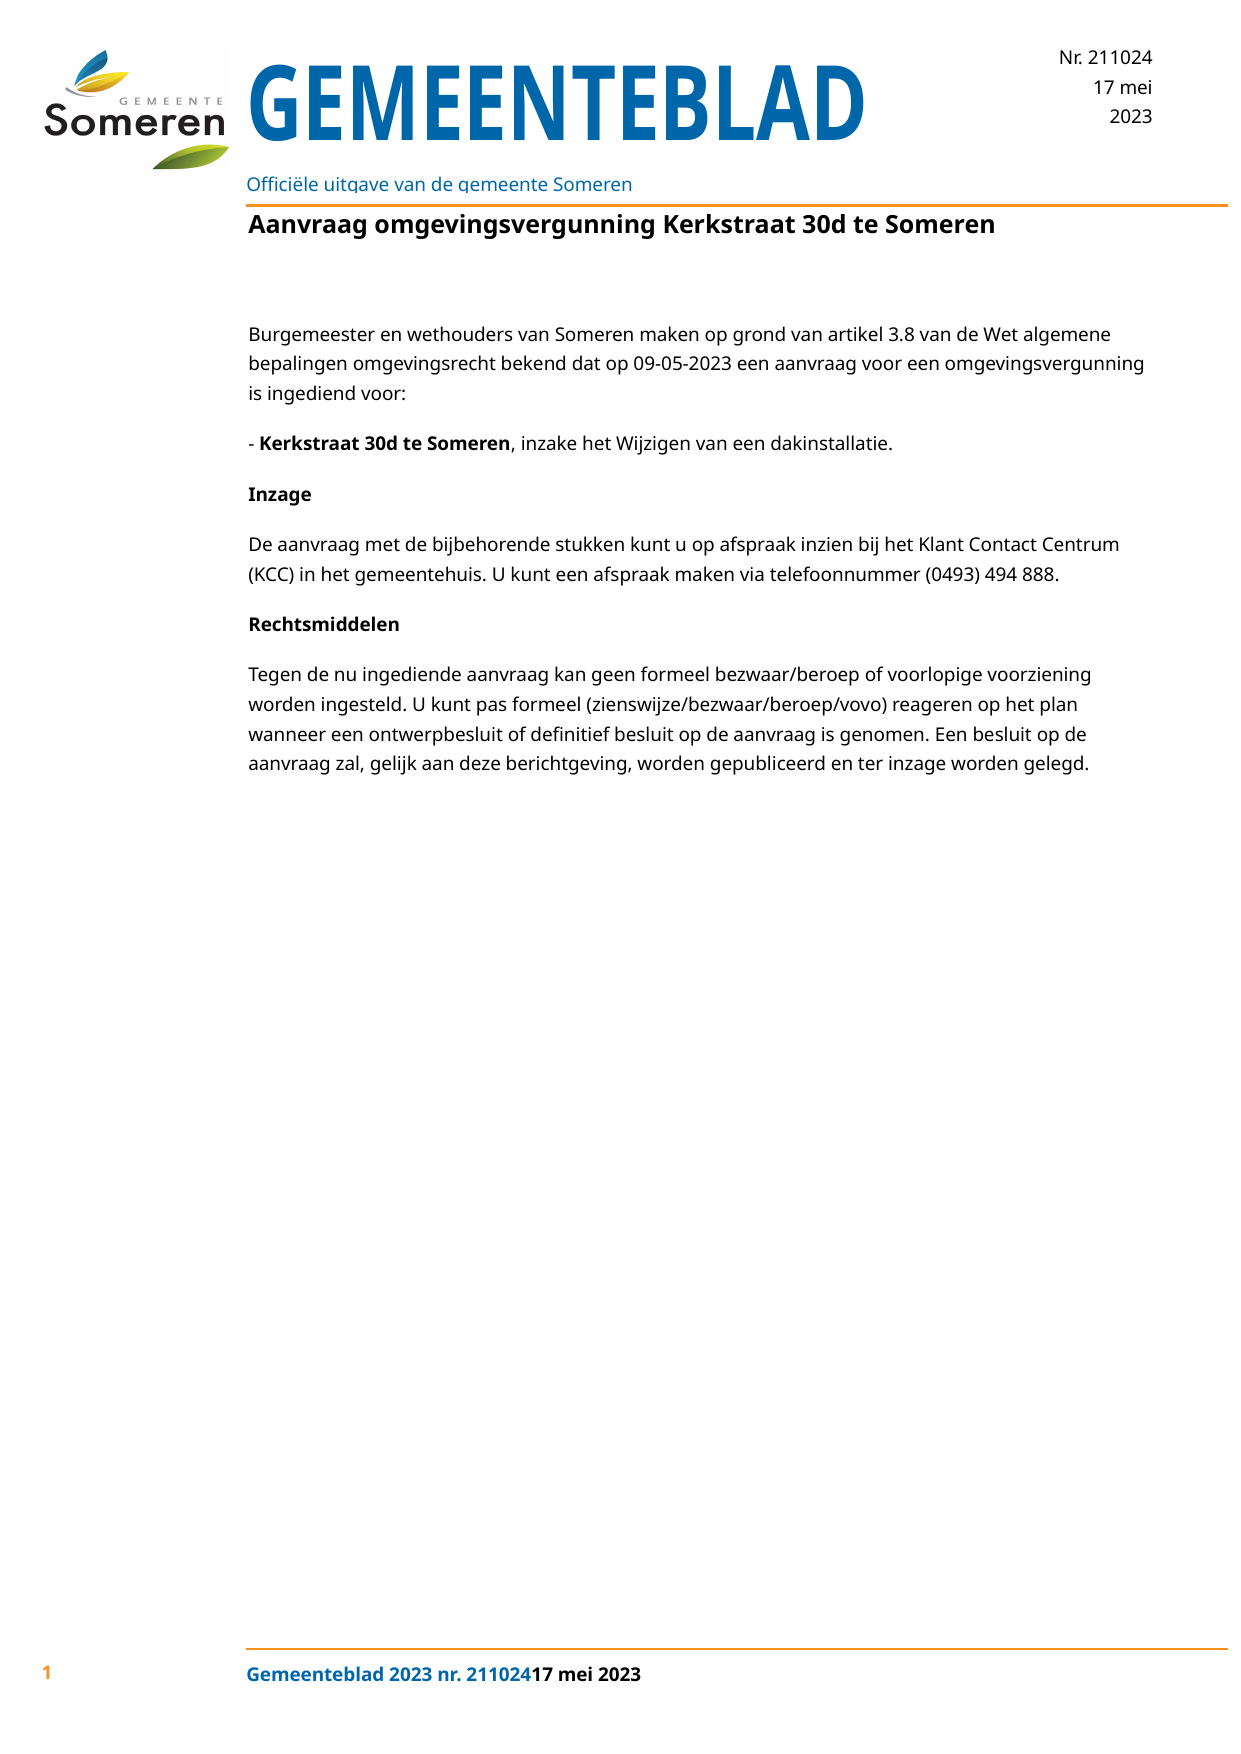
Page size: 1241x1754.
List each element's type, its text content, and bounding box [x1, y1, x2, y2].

text Inzage [248, 481, 1152, 506]
text Rechtsmiddelen [248, 611, 1152, 637]
text - Kerkstraat 30d te Someren, inzake het Wijzigen van een dakinstallatie. [248, 430, 1152, 456]
text Aanvraag omgevingsvergunning Kerkstraat 30d te Someren [248, 207, 1152, 241]
text De aanvraag met de bijbehorende stukken kunt u op afspraak inzien bij het Klant Contact Centrum (KCC) in het gemeentehuis. U kunt een afspraak maken via telefoonnummer (0493) 494 888. [248, 531, 1152, 586]
text Tegen de nu ingediende aanvraag kan geen formeel bezwaar/beroep of voorlopige voorziening worden ingesteld. U kunt pas formeel (zienswijze/bezwaar/beroep/vovo) reageren op het plan wanneer een ontwerpbesluit of definitief besluit op de aanvraag is genomen. Een besluit op de aanvraag zal, gelijk aan deze berichtgeving, worden gepubliceerd en ter inzage worden gelegd. [248, 662, 1152, 776]
picture [41, 47, 231, 172]
text Burgemeester en wethouders van Someren maken op grond van artikel 3.8 van de Wet algemene bepalingen omgevingsrecht bekend dat op 09-05-2023 een aanvraag voor een omgevingsvergunning is ingediend voor: [248, 321, 1152, 406]
